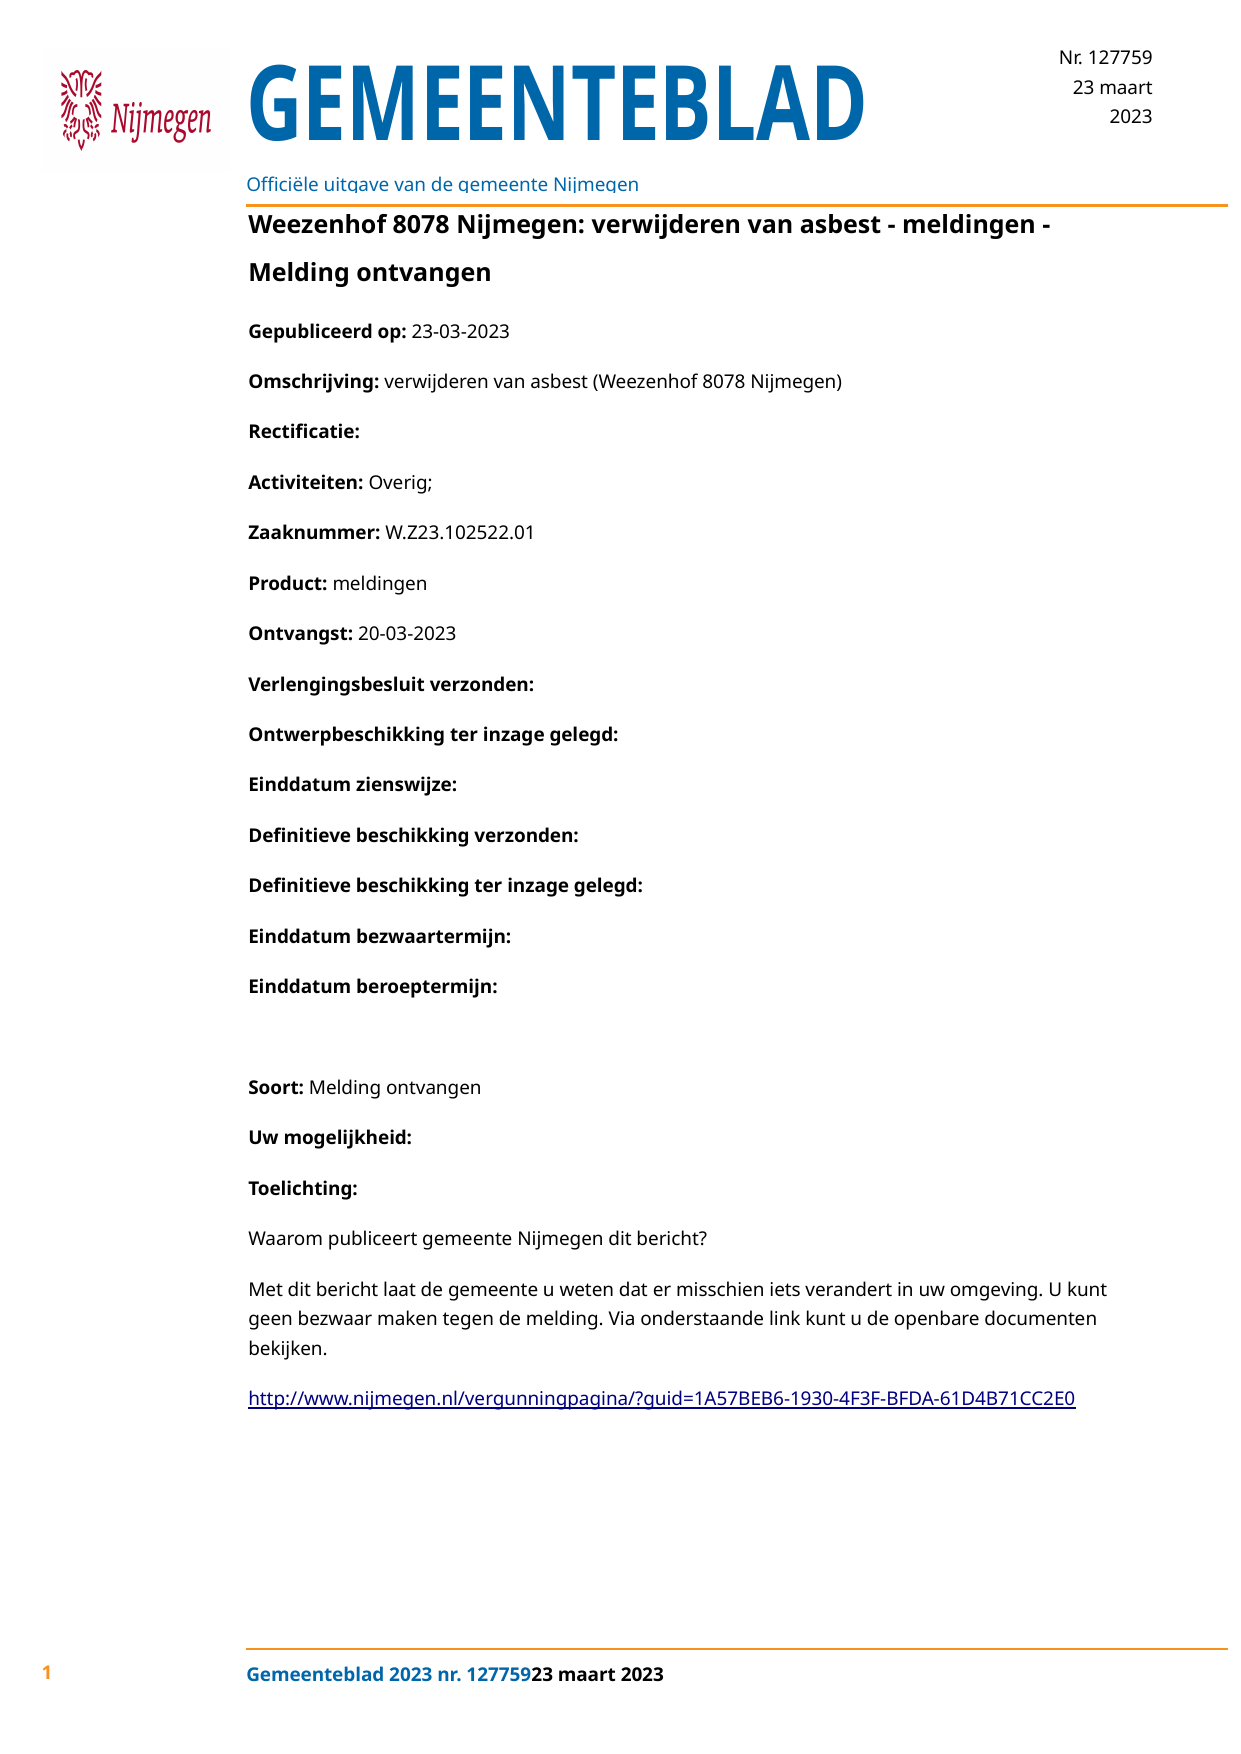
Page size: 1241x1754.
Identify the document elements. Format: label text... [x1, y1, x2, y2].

text http://www.nijmegen.nl/vergunningpagina/?guid=1A57BEB6-1930-4F3F-BFDA-61D4B71CC2E0 [248, 1385, 1152, 1411]
text Weezenhof 8078 Nijmegen: verwijderen van asbest - meldingen - Melding ontvangen [248, 207, 1152, 288]
text Toelichting: [248, 1175, 1152, 1201]
text Product: meldingen [248, 570, 1152, 596]
text Omschrijving: verwijderen van asbest (Weezenhof 8078 Nijmegen) [248, 368, 1152, 394]
text Met dit bericht laat de gemeente u weten dat er misschien iets verandert in uw omgeving. U kunt geen bezwaar maken tegen de melding. Via onderstaande link kunt u de openbare documenten bekijken. [248, 1276, 1152, 1361]
text Definitieve beschikking ter inzage gelegd: [248, 872, 1152, 898]
text Einddatum zienswijze: [248, 772, 1152, 797]
text Rectificatie: [248, 419, 1152, 444]
text Ontwerpbeschikking ter inzage gelegd: [248, 721, 1152, 747]
text Soort: Melding ontvangen [248, 1074, 1152, 1100]
text Einddatum beroeptermijn: [248, 973, 1152, 999]
text Gepubliceerd op: 23-03-2023 [248, 318, 1152, 344]
text Uw mogelijkheid: [248, 1124, 1152, 1150]
text Ontvangst: 20-03-2023 [248, 620, 1152, 646]
picture [41, 47, 231, 172]
text Waarom publiceert gemeente Nijmegen dit bericht? [248, 1225, 1152, 1251]
text Definitieve beschikking verzonden: [248, 822, 1152, 848]
text Activiteiten: Overig; [248, 469, 1152, 495]
text Verlengingsbesluit verzonden: [248, 671, 1152, 697]
text Zaaknummer: W.Z23.102522.01 [248, 519, 1152, 545]
text Einddatum bezwaartermijn: [248, 923, 1152, 949]
